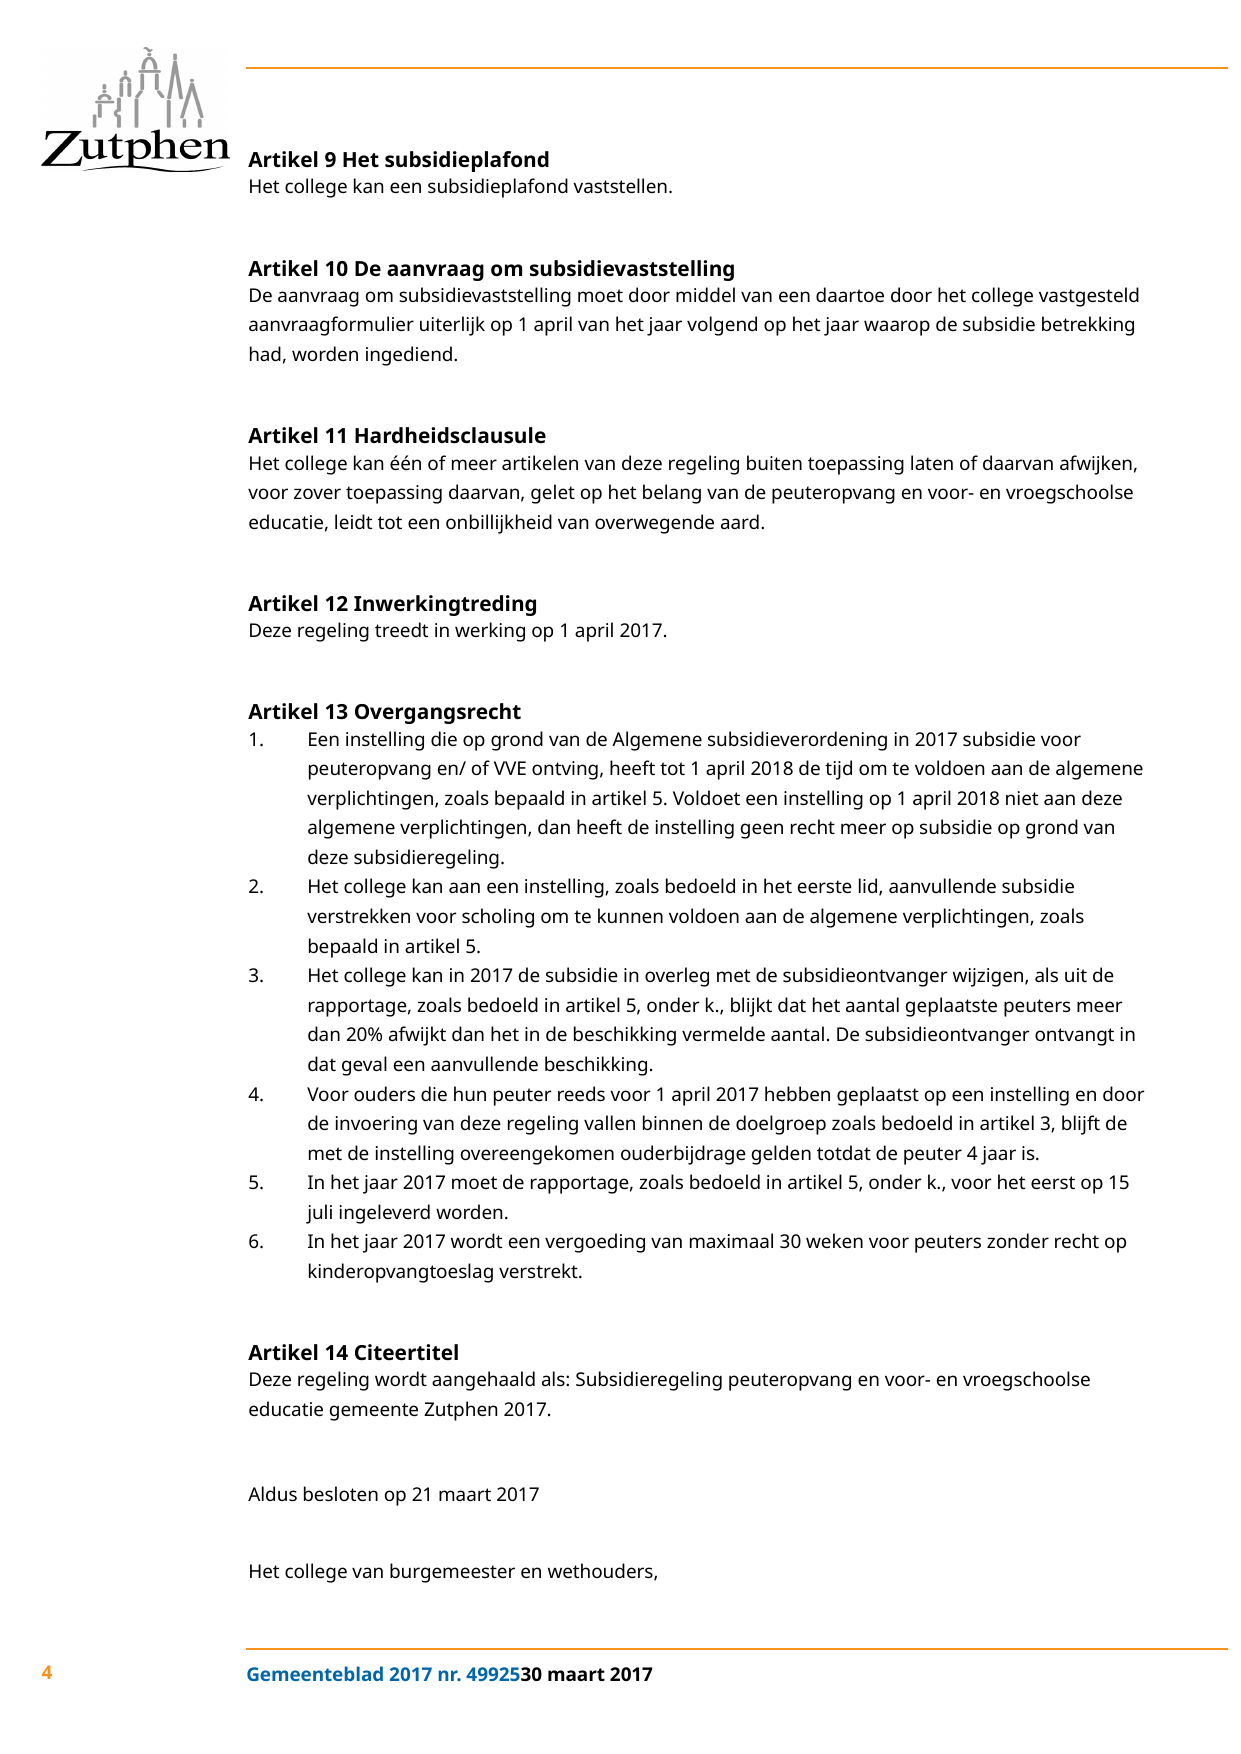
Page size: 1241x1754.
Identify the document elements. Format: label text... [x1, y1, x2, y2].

list In het jaar 2017 moet de rapportage, zoals bedoeld in artikel 5, onder k., voor het eerst op 15 juli ingeleverd worden. [248, 1169, 1152, 1225]
text Het college kan één of meer artikelen van deze regeling buiten toepassing laten of daarvan afwijken, voor zover toepassing daarvan, gelet op het belang van de peuteropvang en voor- en vroegschoolse educatie, leidt tot een onbillijkheid van overwegende aard. [248, 450, 1152, 534]
text Aldus besloten op 21 maart 2017 [248, 1481, 1152, 1507]
list Een instelling die op grond van de Algemene subsidieverordening in 2017 subsidie voor peuteropvang en/ of VVE ontving, heeft tot 1 april 2018 de tijd om te voldoen aan de algemene verplichtingen, zoals bepaald in artikel 5. Voldoet een instelling op 1 april 2018 niet aan deze algemene verplichtingen, dan heeft de instelling geen recht meer op subsidie op grond van deze subsidieregeling. [248, 726, 1152, 870]
text Artikel 9 Het subsidieplafond [248, 145, 1152, 174]
picture [41, 47, 231, 172]
text Artikel 14 Citeertitel [248, 1338, 1152, 1367]
text De aanvraag om subsidievaststelling moet door middel van een daartoe door het college vastgesteld aanvraagformulier uiterlijk op 1 april van het jaar volgend op het jaar waarop de subsidie betrekking had, worden ingediend. [248, 282, 1152, 367]
text Artikel 13 Overgangsrecht [248, 697, 1152, 726]
list In het jaar 2017 wordt een vergoeding van maximaal 30 weken voor peuters zonder recht op kinderopvangtoeslag verstrekt. [248, 1229, 1152, 1284]
text Deze regeling wordt aangehaald als: Subsidieregeling peuteropvang en voor- en vroegschoolse educatie gemeente Zutphen 2017. [248, 1367, 1152, 1422]
text Artikel 10 De aanvraag om subsidievaststelling [248, 254, 1152, 282]
text Artikel 12 Inwerkingtreding [248, 589, 1152, 617]
text Het college kan een subsidieplafond vaststellen. [248, 174, 1152, 199]
text Artikel 11 Hardheidsclausule [248, 421, 1152, 450]
list Het college kan aan een instelling, zoals bedoeld in het eerste lid, aanvullende subsidie verstrekken voor scholing om te kunnen voldoen aan de algemene verplichtingen, zoals bepaald in artikel 5. [248, 874, 1152, 958]
text Deze regeling treedt in werking op 1 april 2017. [248, 617, 1152, 643]
list Voor ouders die hun peuter reeds voor 1 april 2017 hebben geplaatst op een instelling en door de invoering van deze regeling vallen binnen de doelgroep zoals bedoeld in artikel 3, blijft de met de instelling overeengekomen ouderbijdrage gelden totdat de peuter 4 jaar is. [248, 1081, 1152, 1166]
list Het college kan in 2017 de subsidie in overleg met de subsidieontvanger wijzigen, als uit de rapportage, zoals bedoeld in artikel 5, onder k., blijkt dat het aantal geplaatste peuters meer dan 20% afwijkt dan het in de beschikking vermelde aantal. De subsidieontvanger ontvangt in dat geval een aanvullende beschikking. [248, 962, 1152, 1077]
text Het college van burgemeester en wethouders, [248, 1558, 1152, 1584]
